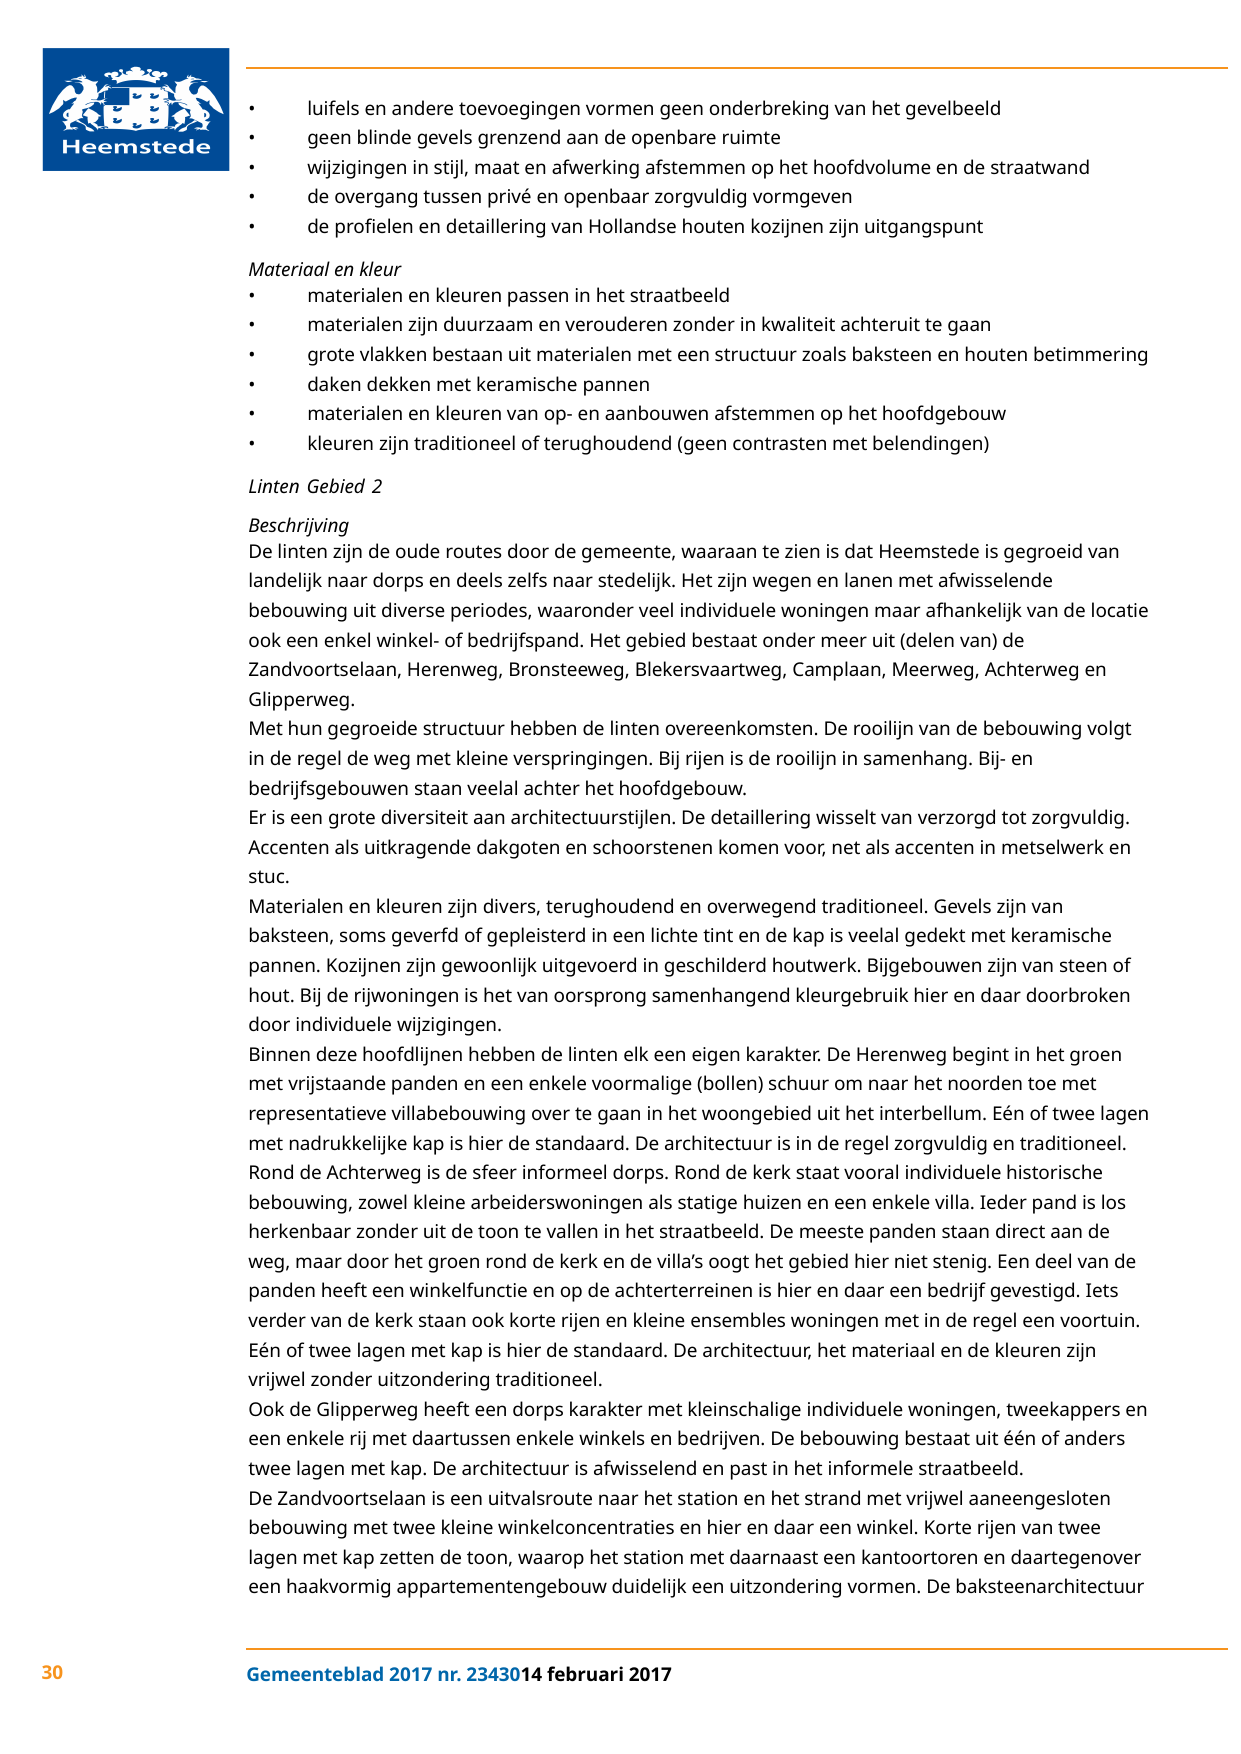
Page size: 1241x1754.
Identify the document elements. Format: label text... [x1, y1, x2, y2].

list de overgang tussen privé en openbaar zorgvuldig vormgeven [248, 183, 1152, 209]
text Materiaal en kleur [248, 256, 1152, 282]
list wijzigingen in stijl, maat en afwerking afstemmen op het hoofdvolume en de straatwand [248, 154, 1152, 180]
text Er is een grote diversiteit aan architectuurstijlen. De detaillering wisselt van verzorgd tot zorgvuldig. Accenten als uitkragende dakgoten en schoorstenen komen voor, net als accenten in metselwerk en stuc. [248, 804, 1152, 889]
text Linten Gebied 2 [248, 473, 1152, 499]
list de profielen en detaillering van Hollandse houten kozijnen zijn uitgangspunt [248, 213, 1152, 239]
list grote vlakken bestaan uit materialen met een structuur zoals baksteen en houten betimmering [248, 341, 1152, 367]
picture [41, 47, 231, 172]
text Binnen deze hoofdlijnen hebben de linten elk een eigen karakter. De Herenweg begint in het groen met vrijstaande panden en een enkele voormalige (bollen) schuur om naar het noorden toe met representatieve villabebouwing over te gaan in het woongebied uit het interbellum. Eén of twee lagen met nadrukkelijke kap is hier de standaard. De architectuur is in de regel zorgvuldig en traditioneel. [248, 1041, 1152, 1155]
list kleuren zijn traditioneel of terughoudend (geen contrasten met belendingen) [248, 430, 1152, 456]
list daken dekken met keramische pannen [248, 371, 1152, 396]
list geen blinde gevels grenzend aan de openbare ruimte [248, 124, 1152, 150]
list materialen en kleuren van op- en aanbouwen afstemmen op het hoofdgebouw [248, 400, 1152, 426]
text Beschrijving [248, 512, 1152, 538]
list luifels en andere toevoegingen vormen geen onderbreking van het gevelbeeld [248, 95, 1152, 121]
text Materialen en kleuren zijn divers, terughoudend en overwegend traditioneel. Gevels zijn van baksteen, soms geverfd of gepleisterd in een lichte tint en de kap is veelal gedekt met keramische pannen. Kozijnen zijn gewoonlijk uitgevoerd in geschilderd houtwerk. Bijgebouwen zijn van steen of hout. Bij de rijwoningen is het van oorsprong samenhangend kleurgebruik hier en daar doorbroken door individuele wijzigingen. [248, 893, 1152, 1037]
text Met hun gegroeide structuur hebben de linten overeenkomsten. De rooilijn van de bebouwing volgt in de regel de weg met kleine verspringingen. Bij rijen is de rooilijn in samenhang. Bij- en bedrijfsgebouwen staan veelal achter het hoofdgebouw. [248, 716, 1152, 800]
text De Zandvoortselaan is een uitvalsroute naar het station en het strand met vrijwel aaneengesloten bebouwing met twee kleine winkelconcentraties en hier en daar een winkel. Korte rijen van twee lagen met kap zetten de toon, waarop het station met daarnaast een kantoortoren en daartegenover een haakvormig appartementengebouw duidelijk een uitzondering vormen. De baksteenarchitectuur [248, 1485, 1152, 1599]
text De linten zijn de oude routes door de gemeente, waaraan te zien is dat Heemstede is gegroeid van landelijk naar dorps en deels zelfs naar stedelijk. Het zijn wegen en lanen met afwisselende bebouwing uit diverse periodes, waaronder veel individuele woningen maar afhankelijk van de locatie ook een enkel winkel- of bedrijfspand. Het gebied bestaat onder meer uit (delen van) de Zandvoortselaan, Herenweg, Bronsteeweg, Blekersvaartweg, Camplaan, Meerweg, Achterweg en Glipperweg. [248, 538, 1152, 712]
list materialen en kleuren passen in het straatbeeld [248, 282, 1152, 308]
text Ook de Glipperweg heeft een dorps karakter met kleinschalige individuele woningen, tweekappers en een enkele rij met daartussen enkele winkels en bedrijven. De bebouwing bestaat uit één of anders twee lagen met kap. De architectuur is afwisselend en past in het informele straatbeeld. [248, 1396, 1152, 1481]
text Rond de Achterweg is de sfeer informeel dorps. Rond de kerk staat vooral individuele historische bebouwing, zowel kleine arbeiderswoningen als statige huizen en een enkele villa. Ieder pand is los herkenbaar zonder uit de toon te vallen in het straatbeeld. De meeste panden staan direct aan de weg, maar door het groen rond de kerk en de villa’s oogt het gebied hier niet stenig. Een deel van de panden heeft een winkelfunctie en op de achterterreinen is hier en daar een bedrijf gevestigd. Iets verder van de kerk staan ook korte rijen en kleine ensembles woningen met in de regel een voortuin. Eén of twee lagen met kap is hier de standaard. De architectuur, het materiaal en de kleuren zijn vrijwel zonder uitzondering traditioneel. [248, 1159, 1152, 1392]
list materialen zijn duurzaam en verouderen zonder in kwaliteit achteruit te gaan [248, 312, 1152, 337]
